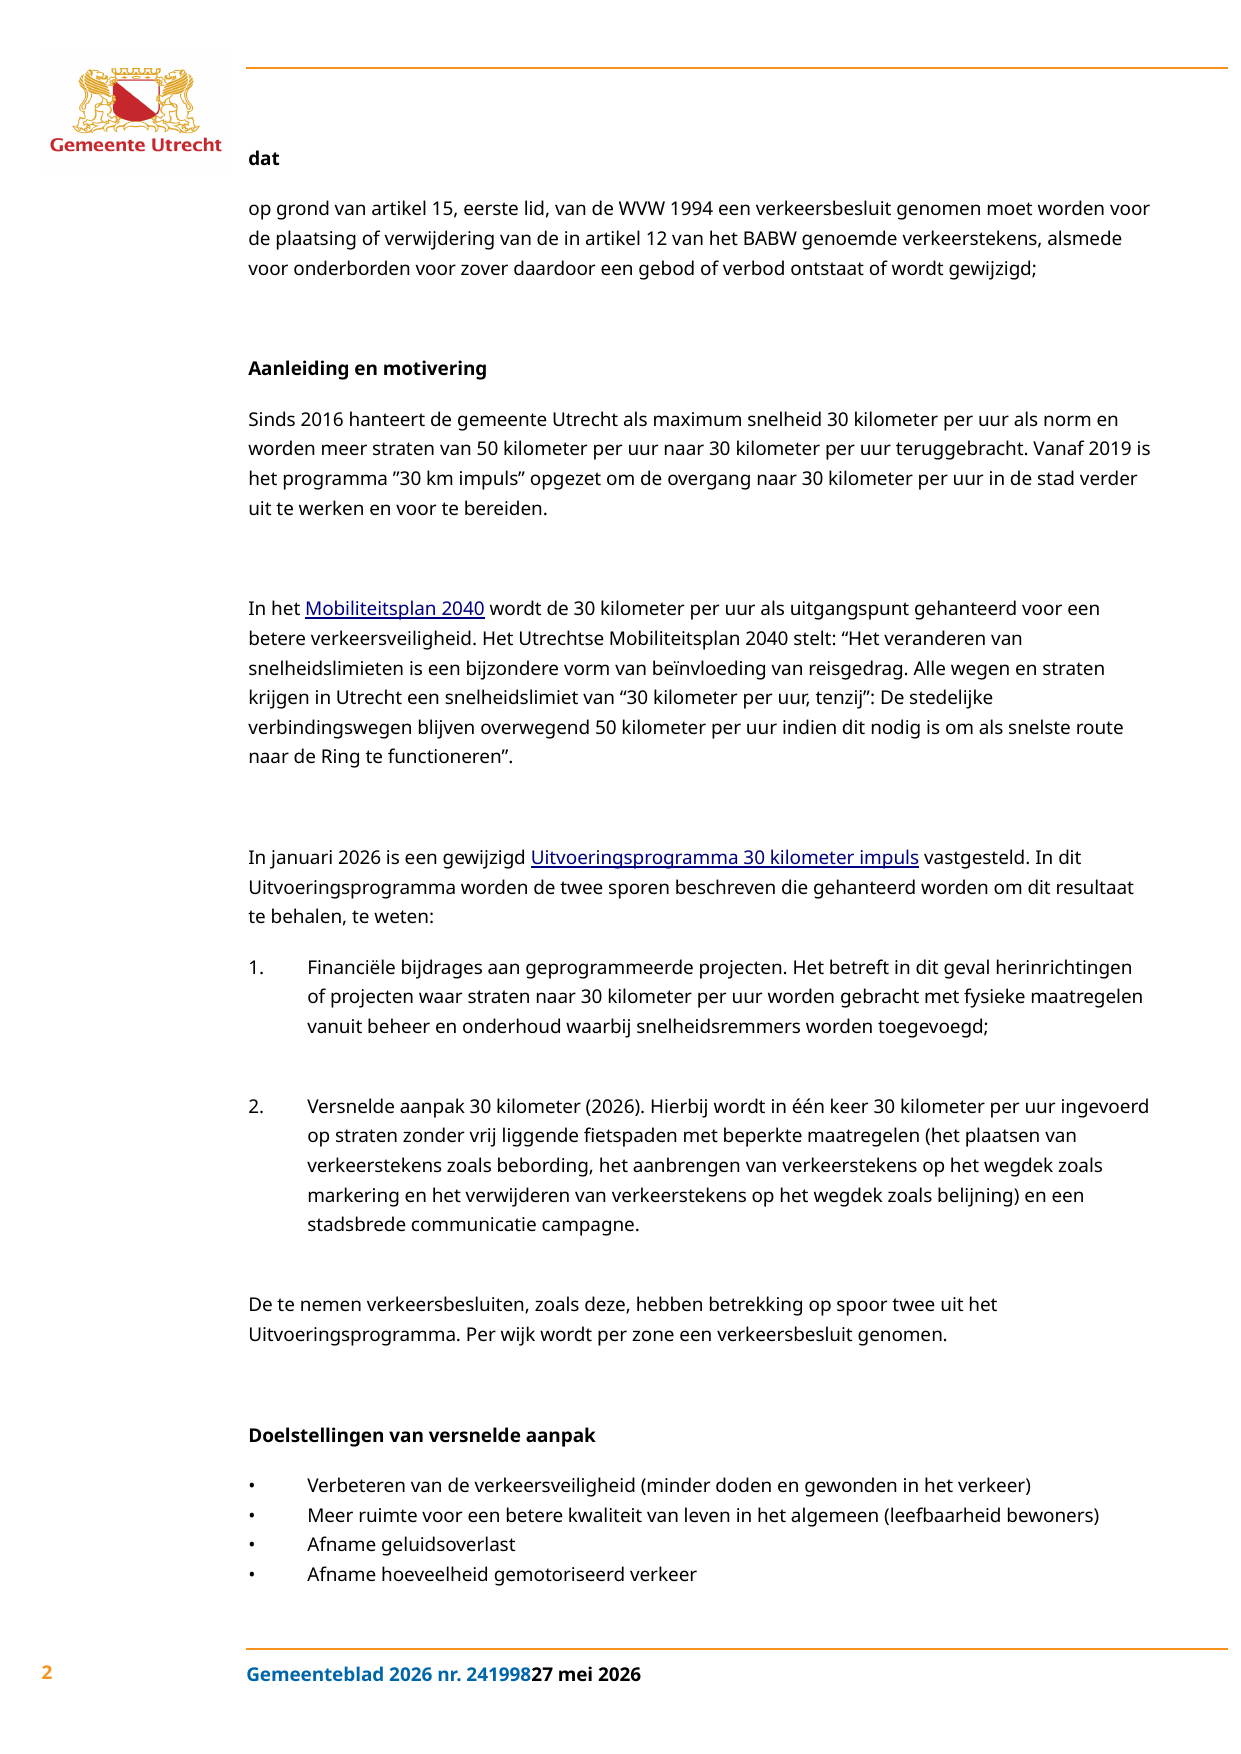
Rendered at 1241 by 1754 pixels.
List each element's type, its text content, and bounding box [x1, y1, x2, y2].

text De te nemen verkeersbesluiten, zoals deze, hebben betrekking op spoor twee uit het Uitvoeringsprogramma. Per wijk wordt per zone een verkeersbesluit genomen. [248, 1291, 1152, 1347]
list Verbeteren van de verkeersveiligheid (minder doden en gewonden in het verkeer) [248, 1472, 1152, 1498]
text op grond van artikel 15, eerste lid, van de WVW 1994 een verkeersbesluit genomen moet worden voor de plaatsing of verwijdering van de in artikel 12 van het BABW genoemde verkeerstekens, alsmede voor onderborden voor zover daardoor een gebod of verbod ontstaat of wordt gewijzigd; [248, 196, 1152, 281]
list Meer ruimte voor een betere kwaliteit van leven in het algemeen (leefbaarheid bewoners) [248, 1502, 1152, 1528]
text Doelstellingen van versnelde aanpak [248, 1422, 1152, 1448]
text Aanleiding en motivering [248, 356, 1152, 381]
picture [41, 47, 231, 172]
text dat [248, 145, 1152, 171]
list Afname geluidsoverlast [248, 1531, 1152, 1557]
list Afname hoeveelheid gemotoriseerd verkeer [248, 1561, 1152, 1587]
list Versnelde aanpak 30 kilometer (2026). Hierbij wordt in één keer 30 kilometer per uur ingevoerd op straten zonder vrij liggende fietspaden met beperkte maatregelen (het plaatsen van verkeerstekens zoals bebording, het aanbrengen van verkeerstekens op het wegdek zoals markering en het verwijderen van verkeerstekens op het wegdek zoals belijning) en een stadsbrede communicatie campagne. [248, 1093, 1152, 1237]
text In het Mobiliteitsplan 2040 wordt de 30 kilometer per uur als uitgangspunt gehanteerd voor een betere verkeersveiligheid. Het Utrechtse Mobiliteitsplan 2040 stelt: “Het veranderen van snelheidslimieten is een bijzondere vorm van beïnvloeding van reisgedrag. Alle wegen en straten krijgen in Utrecht een snelheidslimiet van “30 kilometer per uur, tenzij”: De stedelijke verbindingswegen blijven overwegend 50 kilometer per uur indien dit nodig is om als snelste route naar de Ring te functioneren”. [248, 596, 1152, 769]
text Sinds 2016 hanteert de gemeente Utrecht als maximum snelheid 30 kilometer per uur als norm en worden meer straten van 50 kilometer per uur naar 30 kilometer per uur teruggebracht. Vanaf 2019 is het programma ”30 km impuls” opgezet om de overgang naar 30 kilometer per uur in de stad verder uit te werken en voor te bereiden. [248, 406, 1152, 521]
list Financiële bijdrages aan geprogrammeerde projecten. Het betreft in dit geval herinrichtingen of projecten waar straten naar 30 kilometer per uur worden gebracht met fysieke maatregelen vanuit beheer en onderhoud waarbij snelheidsremmers worden toegevoegd; [248, 954, 1152, 1039]
text In januari 2026 is een gewijzigd Uitvoeringsprogramma 30 kilometer impuls vastgesteld. In dit Uitvoeringsprogramma worden de twee sporen beschreven die gehanteerd worden om dit resultaat te behalen, te weten: [248, 844, 1152, 929]
